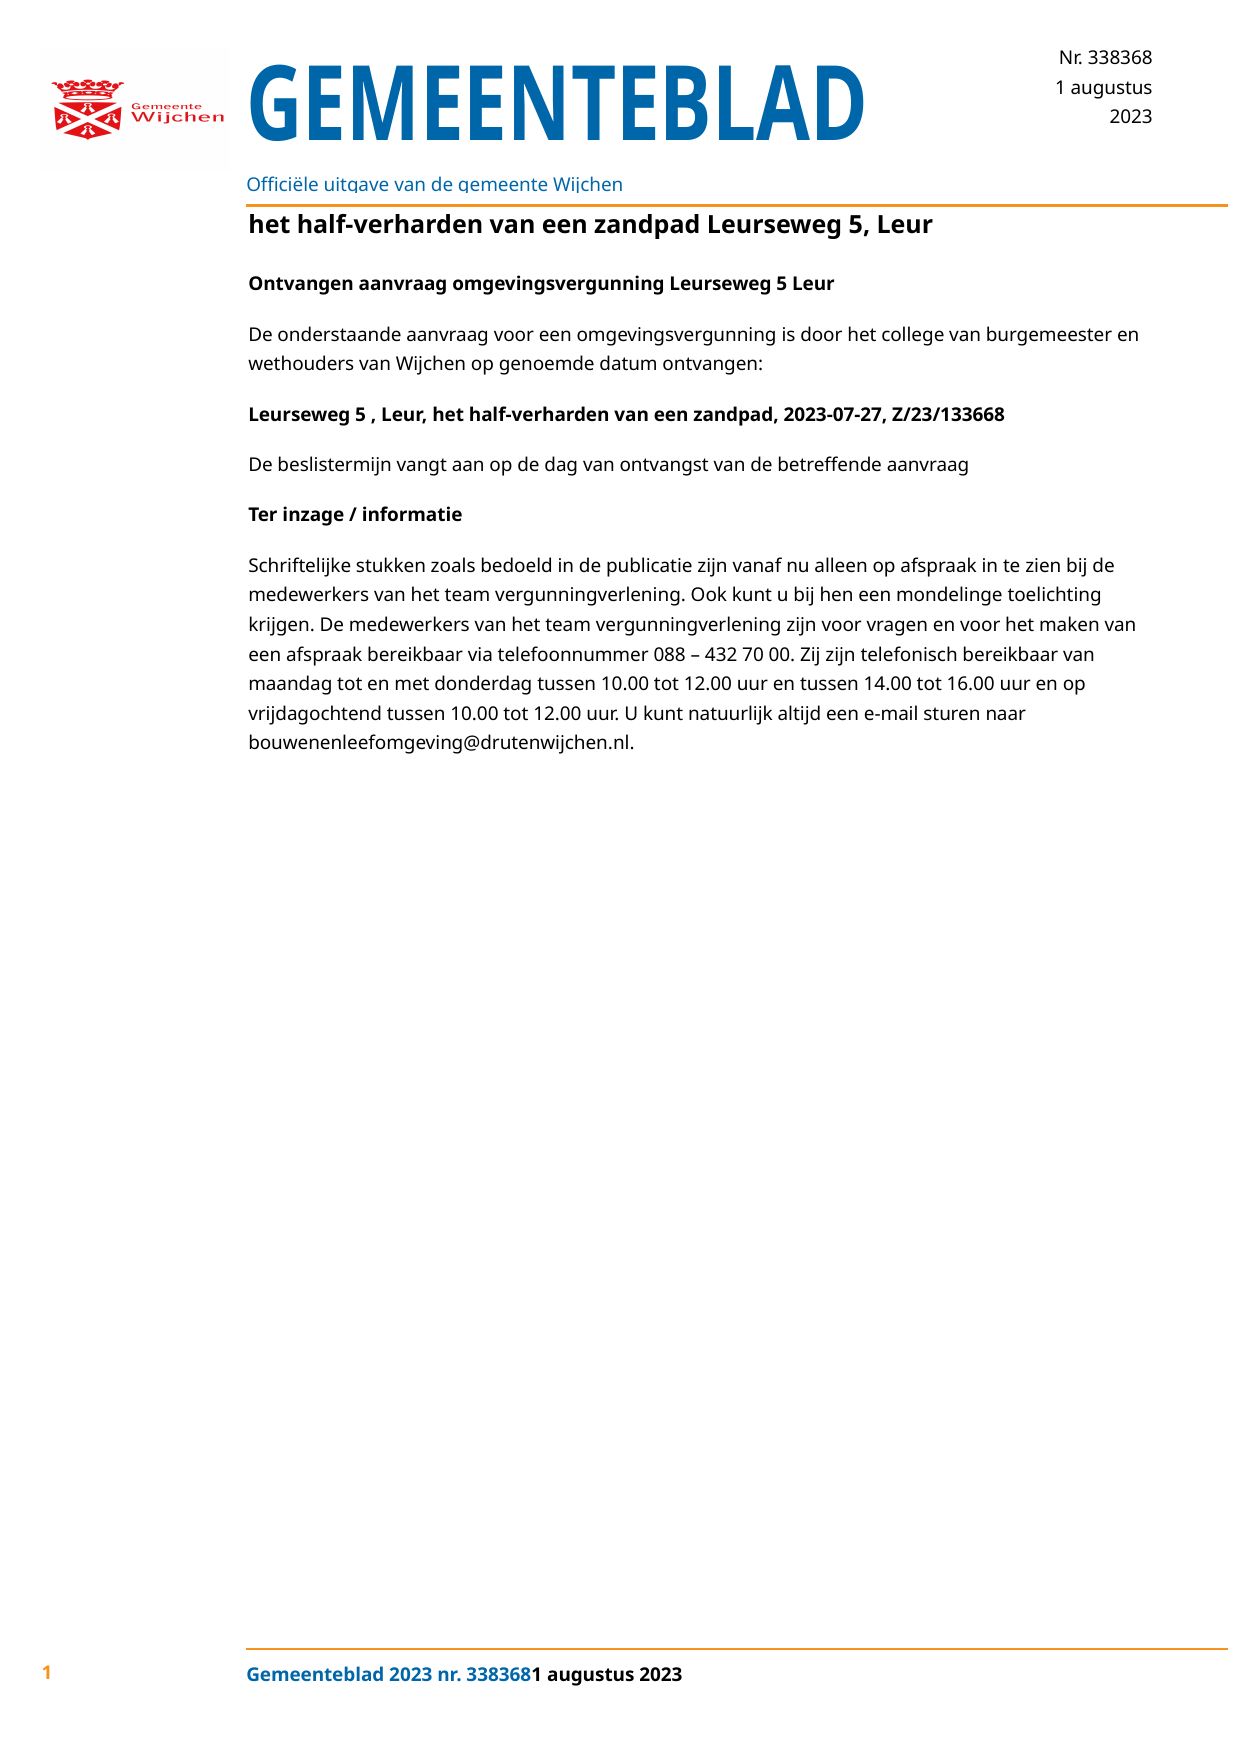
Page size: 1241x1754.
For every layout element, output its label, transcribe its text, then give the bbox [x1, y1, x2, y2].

text Ontvangen aanvraag omgevingsvergunning Leurseweg 5 Leur [248, 270, 1152, 296]
picture [41, 47, 231, 172]
text Ter inzage / informatie [248, 502, 1152, 527]
text het half-verharden van een zandpad Leurseweg 5, Leur [248, 207, 1152, 241]
text Schriftelijke stukken zoals bedoeld in de publicatie zijn vanaf nu alleen op afspraak in te zien bij de medewerkers van het team vergunningverlening. Ook kunt u bij hen een mondelinge toelichting krijgen. De medewerkers van het team vergunningverlening zijn voor vragen en voor het maken van een afspraak bereikbaar via telefoonnummer 088 – 432 70 00. Zij zijn telefonisch bereikbaar van maandag tot en met donderdag tussen 10.00 tot 12.00 uur en tussen 14.00 tot 16.00 uur en op vrijdagochtend tussen 10.00 tot 12.00 uur. U kunt natuurlijk altijd een e-mail sturen naar bouwenenleefomgeving@drutenwijchen.nl. [248, 552, 1152, 755]
text De onderstaande aanvraag voor een omgevingsvergunning is door het college van burgemeester en wethouders van Wijchen op genoemde datum ontvangen: [248, 321, 1152, 376]
text De beslistermijn vangt aan op de dag van ontvangst van de betreffende aanvraag [248, 451, 1152, 477]
text Leurseweg 5 , Leur, het half-verharden van een zandpad, 2023-07-27, Z/23/133668 [248, 401, 1152, 426]
